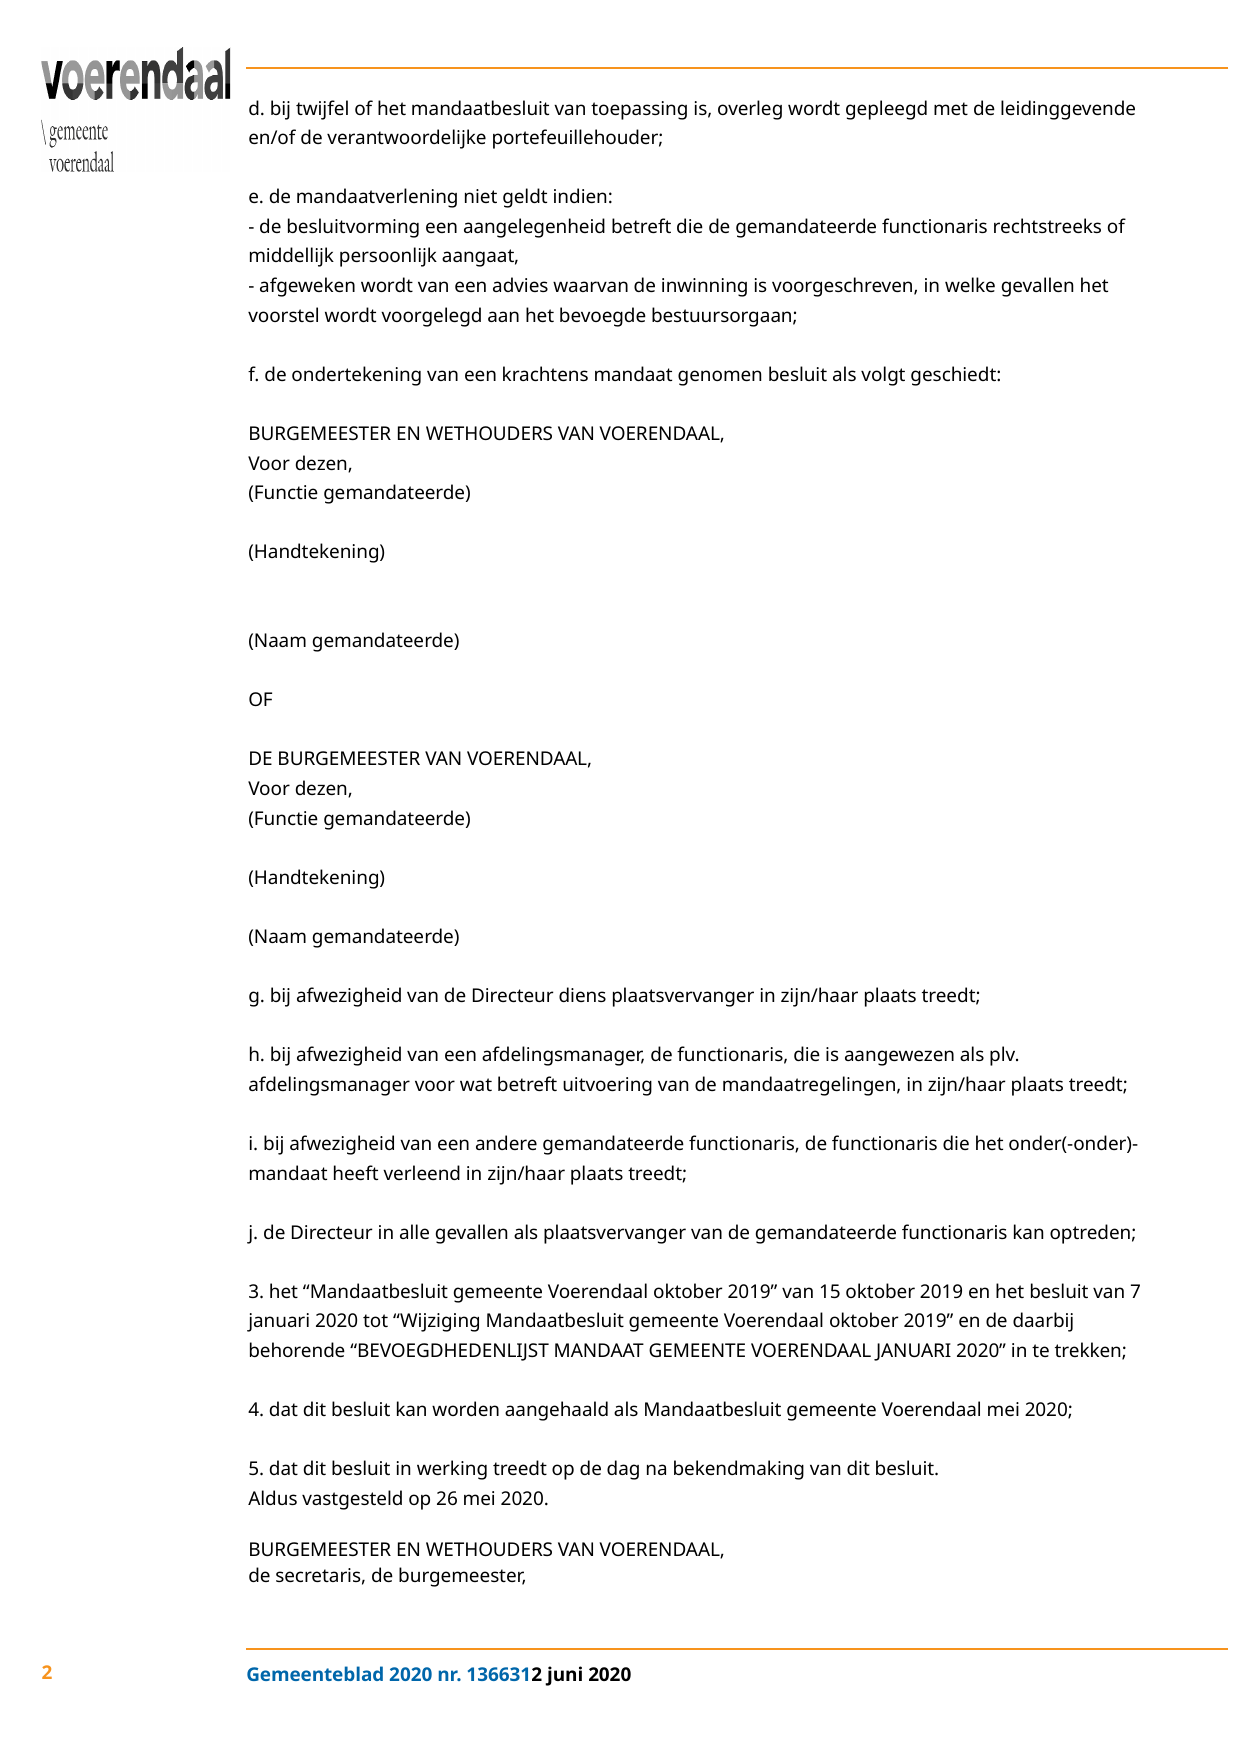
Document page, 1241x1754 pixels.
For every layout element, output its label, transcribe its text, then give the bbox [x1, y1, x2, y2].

text h. bij afwezigheid van een afdelingsmanager, de functionaris, die is aangewezen als plv. afdelingsmanager voor wat betreft uitvoering van de mandaatregelingen, in zijn/haar plaats treedt; [248, 1041, 1152, 1097]
text - afgeweken wordt van een advies waarvan de inwinning is voorgeschreven, in welke gevallen het voorstel wordt voorgelegd aan het bevoegde bestuursorgaan; [248, 272, 1152, 328]
text 5. dat dit besluit in werking treedt op de dag na bekendmaking van dit besluit. [248, 1456, 1152, 1481]
picture [41, 47, 231, 172]
text (Functie gemandateerde) [248, 479, 1152, 505]
text - de besluitvorming een aangelegenheid betreft die de gemandateerde functionaris rechtstreeks of middellijk persoonlijk aangaat, [248, 213, 1152, 268]
text f. de ondertekening van een krachtens mandaat genomen besluit als volgt geschiedt: [248, 361, 1152, 387]
text j. de Directeur in alle gevallen als plaatsvervanger van de gemandateerde functionaris kan optreden; [248, 1219, 1152, 1245]
text Aldus vastgesteld op 26 mei 2020. [248, 1485, 1152, 1511]
text Voor dezen, [248, 775, 1152, 801]
text (Naam gemandateerde) [248, 627, 1152, 653]
text e. de mandaatverlening niet geldt indien: [248, 183, 1152, 209]
text Voor dezen, [248, 450, 1152, 476]
text DE BURGEMEESTER VAN VOERENDAAL, [248, 746, 1152, 771]
text d. bij twijfel of het mandaatbesluit van toepassing is, overleg wordt gepleegd met de leidinggevende en/of de verantwoordelijke portefeuillehouder; [248, 95, 1152, 150]
text BURGEMEESTER EN WETHOUDERS VAN VOERENDAAL, [248, 420, 1152, 446]
text OF [248, 686, 1152, 712]
text (Functie gemandateerde) [248, 805, 1152, 831]
text (Naam gemandateerde) [248, 923, 1152, 949]
text (Handtekening) [248, 864, 1152, 890]
text (Handtekening) [248, 538, 1152, 564]
text 3. het “Mandaatbesluit gemeente Voerendaal oktober 2019” van 15 oktober 2019 en het besluit van 7 januari 2020 tot “Wijziging Mandaatbesluit gemeente Voerendaal oktober 2019” en de daarbij behorende “BEVOEGDHEDENLIJST MANDAAT GEMEENTE VOERENDAAL JANUARI 2020” in te trekken; [248, 1278, 1152, 1363]
text BURGEMEESTER EN WETHOUDERS VAN VOERENDAAL, [248, 1537, 1152, 1562]
text i. bij afwezigheid van een andere gemandateerde functionaris, de functionaris die het onder(-onder)-mandaat heeft verleend in zijn/haar plaats treedt; [248, 1130, 1152, 1186]
text g. bij afwezigheid van de Directeur diens plaatsvervanger in zijn/haar plaats treedt; [248, 982, 1152, 1008]
text 4. dat dit besluit kan worden aangehaald als Mandaatbesluit gemeente Voerendaal mei 2020; [248, 1396, 1152, 1422]
text de secretaris, de burgemeester, [248, 1562, 1152, 1588]
